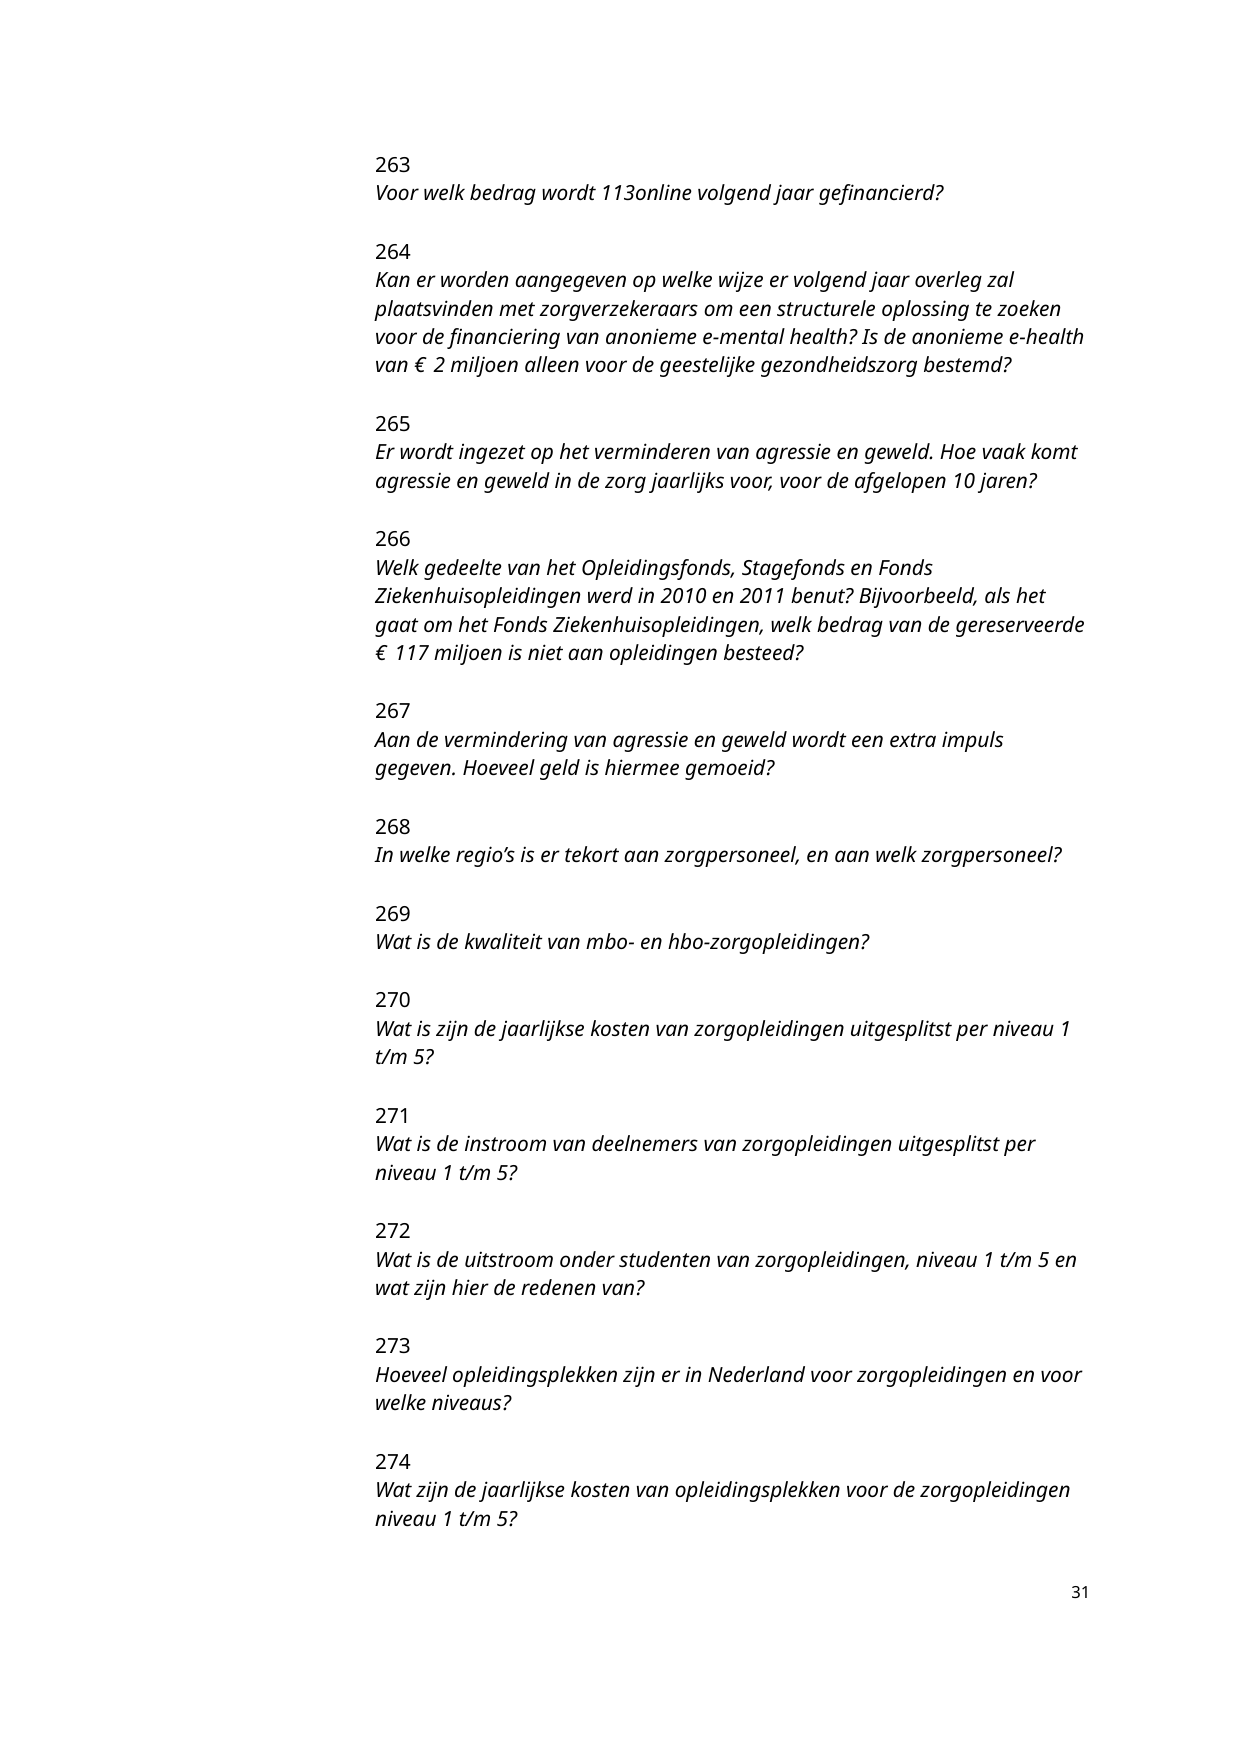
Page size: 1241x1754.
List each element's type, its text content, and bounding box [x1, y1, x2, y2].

text Kan er worden aangegeven op welke wijze er volgend jaar overleg zal plaatsvinden met zorgverzekeraars om een structurele oplossing te zoeken voor de financiering van anonieme e-mental health? Is de anonieme e-health van € 2 miljoen alleen voor de geestelijke gezondheidszorg bestemd? [375, 265, 1090, 379]
text Wat is de kwaliteit van mbo- en hbo-zorgopleidingen? [375, 927, 1090, 956]
text 270 [375, 986, 1090, 1014]
text 266 [375, 524, 1090, 553]
text 274 [375, 1447, 1090, 1475]
text 268 [375, 812, 1090, 840]
text 263 [375, 150, 1090, 178]
text 265 [375, 409, 1090, 437]
text Wat zijn de jaarlijkse kosten van opleidingsplekken voor de zorgopleidingen niveau 1 t/m 5? [375, 1475, 1090, 1532]
text Welk gedeelte van het Opleidingsfonds, Stagefonds en Fonds Ziekenhuisopleidingen werd in 2010 en 2011 benut? Bijvoorbeeld, als het gaat om het Fonds Ziekenhuisopleidingen, welk bedrag van de gereserveerde € 117 miljoen is niet aan opleidingen besteed? [375, 553, 1090, 667]
text Voor welk bedrag wordt 113online volgend jaar gefinancierd? [375, 178, 1090, 207]
text 267 [375, 697, 1090, 725]
text Wat is de instroom van deelnemers van zorgopleidingen uitgesplitst per niveau 1 t/m 5? [375, 1129, 1090, 1186]
text 271 [375, 1101, 1090, 1129]
text Wat is zijn de jaarlijkse kosten van zorgopleidingen uitgesplitst per niveau 1 t/m 5? [375, 1014, 1090, 1071]
text Er wordt ingezet op het verminderen van agressie en geweld. Hoe vaak komt agressie en geweld in de zorg jaarlijks voor, voor de afgelopen 10 jaren? [375, 437, 1090, 494]
text 273 [375, 1332, 1090, 1360]
text Wat is de uitstroom onder studenten van zorgopleidingen, niveau 1 t/m 5 en wat zijn hier de redenen van? [375, 1245, 1090, 1302]
text 272 [375, 1216, 1090, 1245]
text 264 [375, 237, 1090, 265]
text 269 [375, 899, 1090, 927]
text Aan de vermindering van agressie en geweld wordt een extra impuls gegeven. Hoeveel geld is hiermee gemoeid? [375, 725, 1090, 782]
text Hoeveel opleidingsplekken zijn er in Nederland voor zorgopleidingen en voor welke niveaus? [375, 1360, 1090, 1417]
text In welke regio’s is er tekort aan zorgpersoneel, en aan welk zorgpersoneel? [375, 840, 1090, 869]
